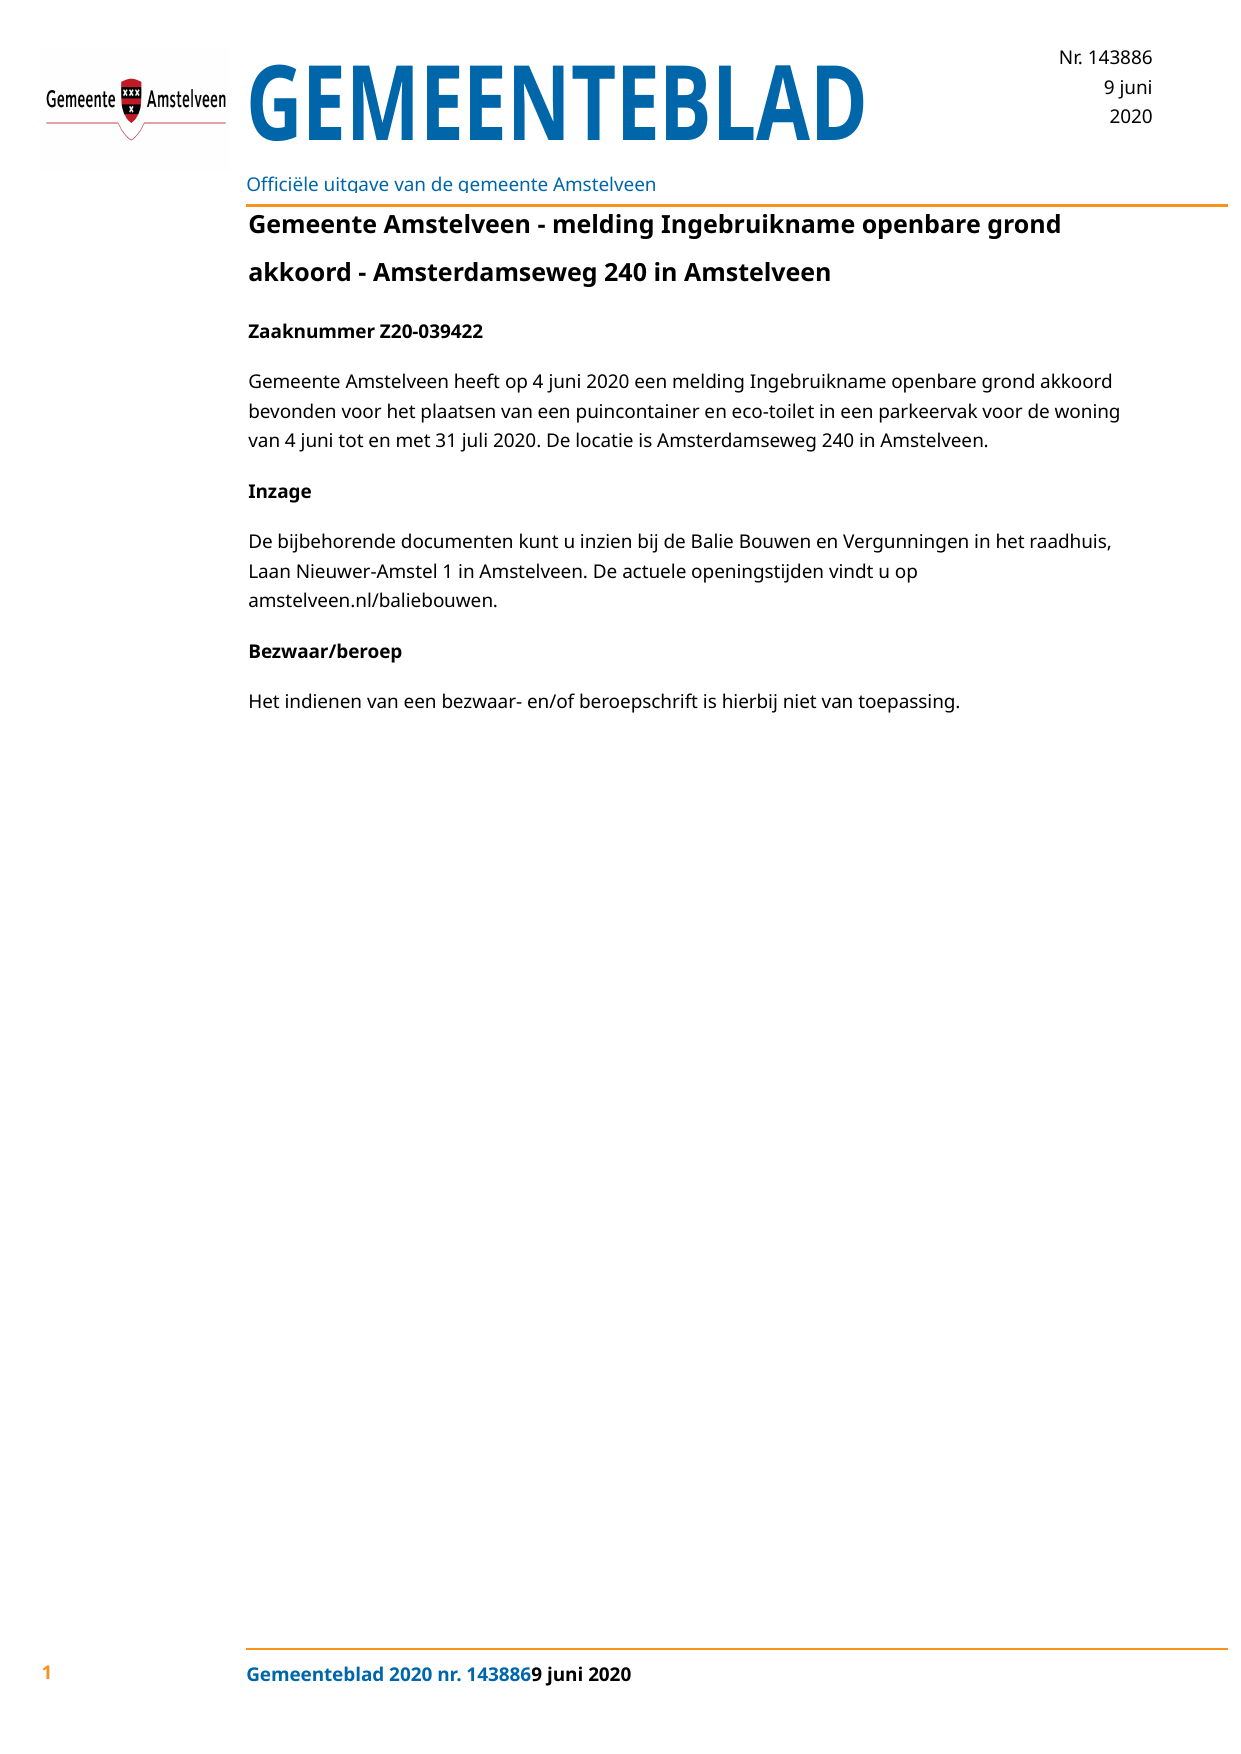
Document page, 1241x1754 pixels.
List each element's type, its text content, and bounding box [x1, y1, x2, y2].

text Gemeente Amstelveen - melding Ingebruikname openbare grond akkoord - Amsterdamseweg 240 in Amstelveen [248, 207, 1152, 288]
text Gemeente Amstelveen heeft op 4 juni 2020 een melding Ingebruikname openbare grond akkoord bevonden voor het plaatsen van een puincontainer en eco-toilet in een parkeervak voor de woning van 4 juni tot en met 31 juli 2020. De locatie is Amsterdamseweg 240 in Amstelveen. [248, 368, 1152, 453]
picture [41, 47, 231, 172]
text Het indienen van een bezwaar- en/of beroepschrift is hierbij niet van toepassing. [248, 688, 1152, 714]
text Inzage [248, 478, 1152, 504]
text De bijbehorende documenten kunt u inzien bij de Balie Bouwen en Vergunningen in het raadhuis, Laan Nieuwer-Amstel 1 in Amstelveen. De actuele openingstijden vindt u op amstelveen.nl/baliebouwen. [248, 528, 1152, 613]
text Zaaknummer Z20-039422 [248, 318, 1152, 344]
text Bezwaar/beroep [248, 638, 1152, 664]
